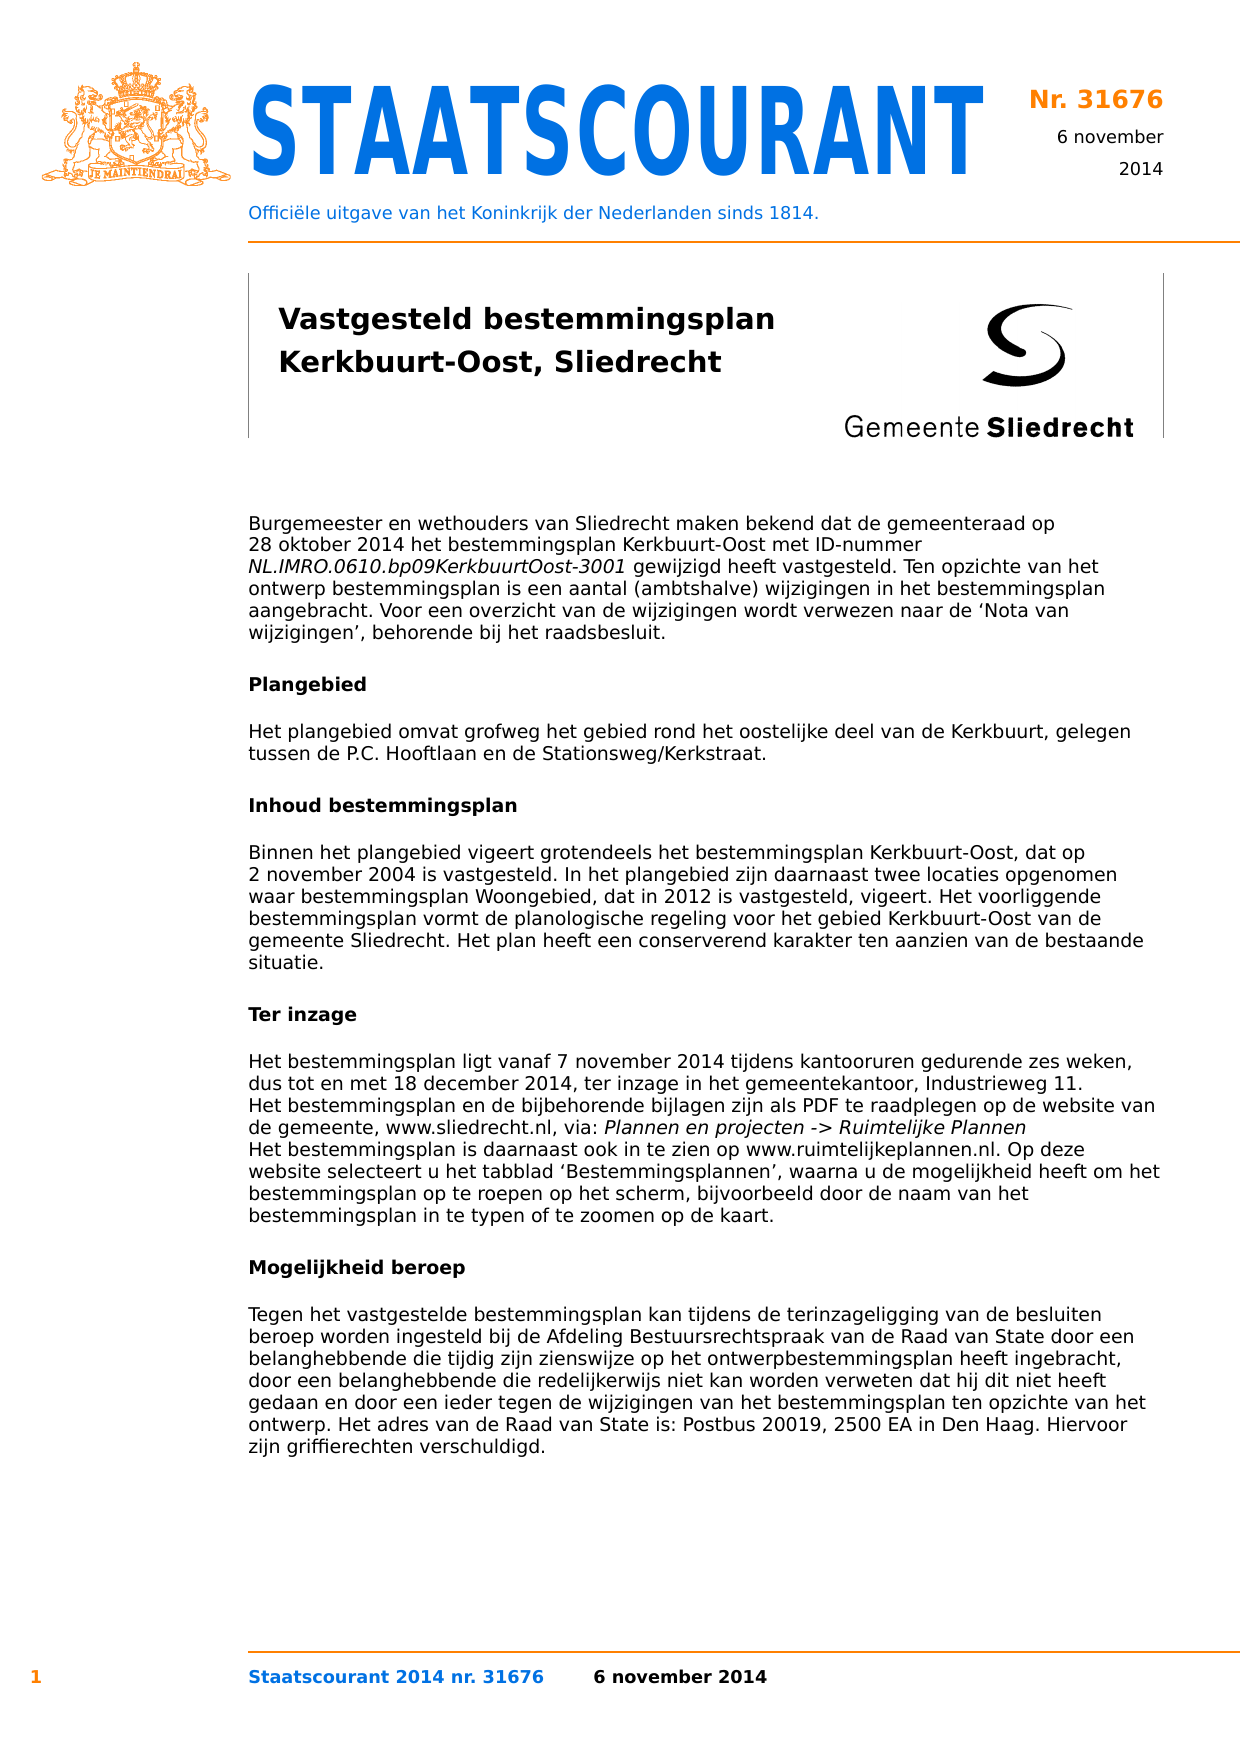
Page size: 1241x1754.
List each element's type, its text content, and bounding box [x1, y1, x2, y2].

text Het bestemmingsplan is daarnaast ook in te zien op www.ruimtelijkeplannen.nl. Op deze website selecteert u het tabblad ‘Bestemmingsplannen’, waarna u de mogelijkheid heeft om het bestemmingsplan op te roepen op het scherm, bijvoorbeeld door de naam van het bestemmingsplan in te typen of te zoomen op de kaart. [248, 1139, 1163, 1227]
picture [41, 62, 231, 186]
table_header [25, 62, 248, 241]
text Het bestemmingsplan en de bijbehorende bijlagen zijn als PDF te raadplegen op de website van de gemeente, www.sliedrecht.nl, via: Plannen en projecten -> Ruimtelijke Plannen [248, 1095, 1163, 1139]
table_cell 6 november [998, 121, 1240, 153]
table_header STAATSCOURANT [248, 62, 998, 203]
subtitle Ter inzage [248, 1004, 1163, 1026]
text Het bestemmingsplan ligt vanaf 7 november 2014 tijdens kantooruren gedurende zes weken, dus tot en met 18 december 2014, ter inzage in het gemeentekantoor, Industrieweg 11. [248, 1051, 1163, 1095]
picture [844, 302, 1134, 439]
subtitle Mogelijkheid beroep [248, 1257, 1163, 1279]
subtitle Plangebied [248, 674, 1163, 696]
text Binnen het plangebied vigeert grotendeels het bestemmingsplan Kerkbuurt-Oost, dat op 2 november 2004 is vastgesteld. In het plangebied zijn daarnaast twee locaties opgenomen waar bestemmingsplan Woongebied, dat in 2012 is vastgesteld, vigeert. Het voorliggende bestemmingsplan vormt de planologische regeling voor het gebied Kerkbuurt-Oost van de gemeente Sliedrecht. Het plan heeft een conserverend karakter ten aanzien van de bestaande situatie. [248, 842, 1163, 974]
text Tegen het vastgestelde bestemmingsplan kan tijdens de terinzageligging van de besluiten beroep worden ingesteld bij de Afdeling Bestuursrechtspraak van de Raad van State door een belanghebbende die tijdig zijn zienswijze op het ontwerpbestemmingsplan heeft ingebracht, door een belanghebbende die redelijkerwijs niet kan worden verweten dat hij dit niet heeft gedaan en door een ieder tegen de wijzigingen van het bestemmingsplan ten opzichte van het ontwerp. Het adres van de Raad van State is: Postbus 20019, 2500 EA in Den Haag. Hiervoor zijn griffierechten verschuldigd. [248, 1304, 1163, 1458]
table_cell 2014 [998, 153, 1240, 203]
subtitle Vastgesteld bestemmingsplan Kerkbuurt-Oost, Sliedrecht [249, 273, 1163, 438]
text Het plangebied omvat grofweg het gebied rond het oostelijke deel van de Kerkbuurt, gelegen tussen de P.C. Hooftlaan en de Stationsweg/Kerkstraat. [248, 721, 1163, 765]
subtitle Inhoud bestemmingsplan [248, 795, 1163, 817]
table_header Nr. 31676 [998, 62, 1240, 121]
text Burgemeester en wethouders van Sliedrecht maken bekend dat de gemeenteraad op 28 oktober 2014 het bestemmingsplan Kerkbuurt-Oost met ID-nummer NL.IMRO.0610.bp09KerkbuurtOost-3001 gewijzigd heeft vastgesteld. Ten opzichte van het ontwerp bestemmingsplan is een aantal (ambtshalve) wijzigingen in het bestemmingsplan aangebracht. Voor een overzicht van de wijzigingen wordt verwezen naar de ‘Nota van wijzigingen’, behorende bij het raadsbesluit. [248, 512, 1163, 644]
table_cell Officiële uitgave van het Koninkrijk der Nederlanden sinds 1814. [248, 203, 1240, 241]
